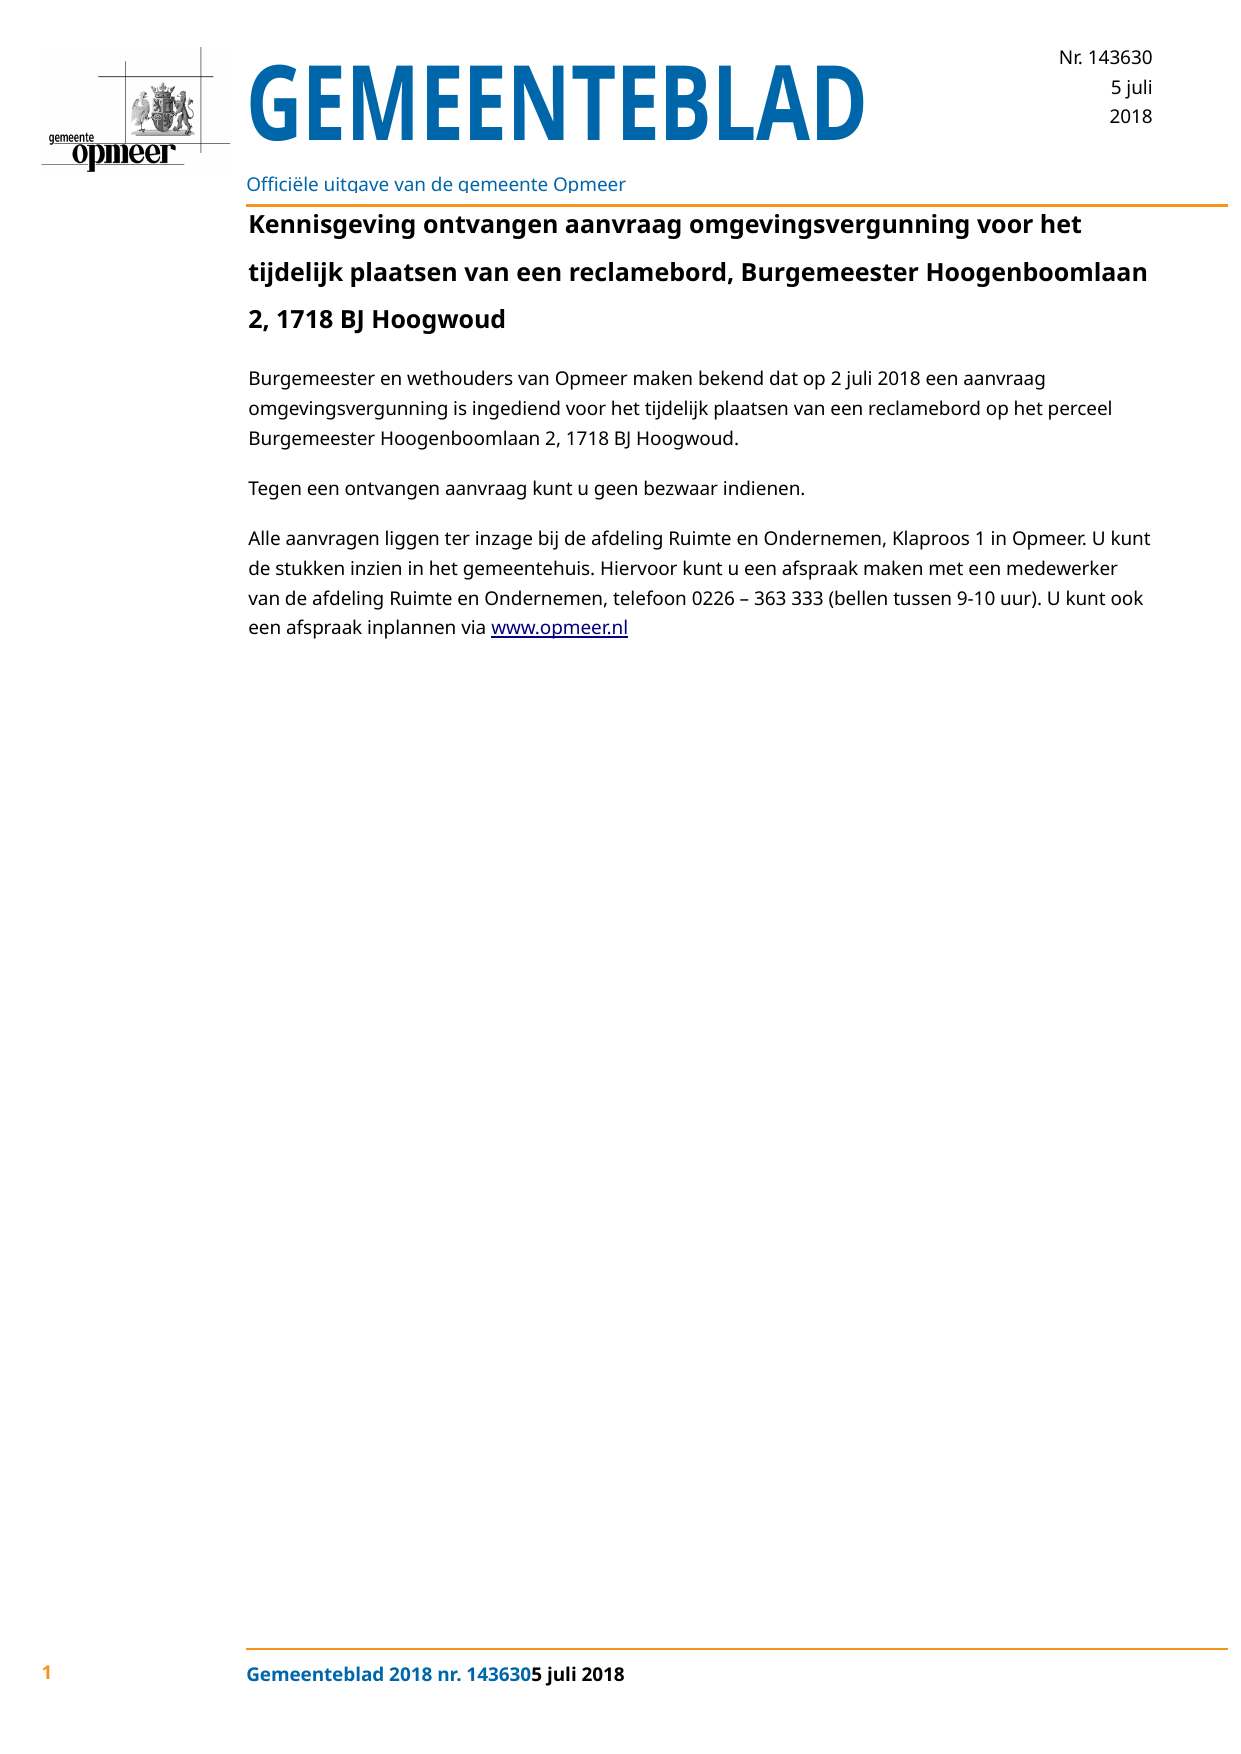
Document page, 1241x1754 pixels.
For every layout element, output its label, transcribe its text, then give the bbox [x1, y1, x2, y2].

text Tegen een ontvangen aanvraag kunt u geen bezwaar indienen. [248, 475, 1152, 501]
picture [41, 47, 231, 172]
text Alle aanvragen liggen ter inzage bij de afdeling Ruimte en Ondernemen, Klaproos 1 in Opmeer. U kunt de stukken inzien in het gemeentehuis. Hiervoor kunt u een afspraak maken met een medewerker van de afdeling Ruimte en Ondernemen, telefoon 0226 – 363 333 (bellen tussen 9-10 uur). U kunt ook een afspraak inplannen via www.opmeer.nl [248, 526, 1152, 640]
text Kennisgeving ontvangen aanvraag omgevingsvergunning voor het tijdelijk plaatsen van een reclamebord, Burgemeester Hoogenboomlaan 2, 1718 BJ Hoogwoud [248, 207, 1152, 336]
text Burgemeester en wethouders van Opmeer maken bekend dat op 2 juli 2018 een aanvraag omgevingsvergunning is ingediend voor het tijdelijk plaatsen van een reclamebord op het perceel Burgemeester Hoogenboomlaan 2, 1718 BJ Hoogwoud. [248, 366, 1152, 450]
